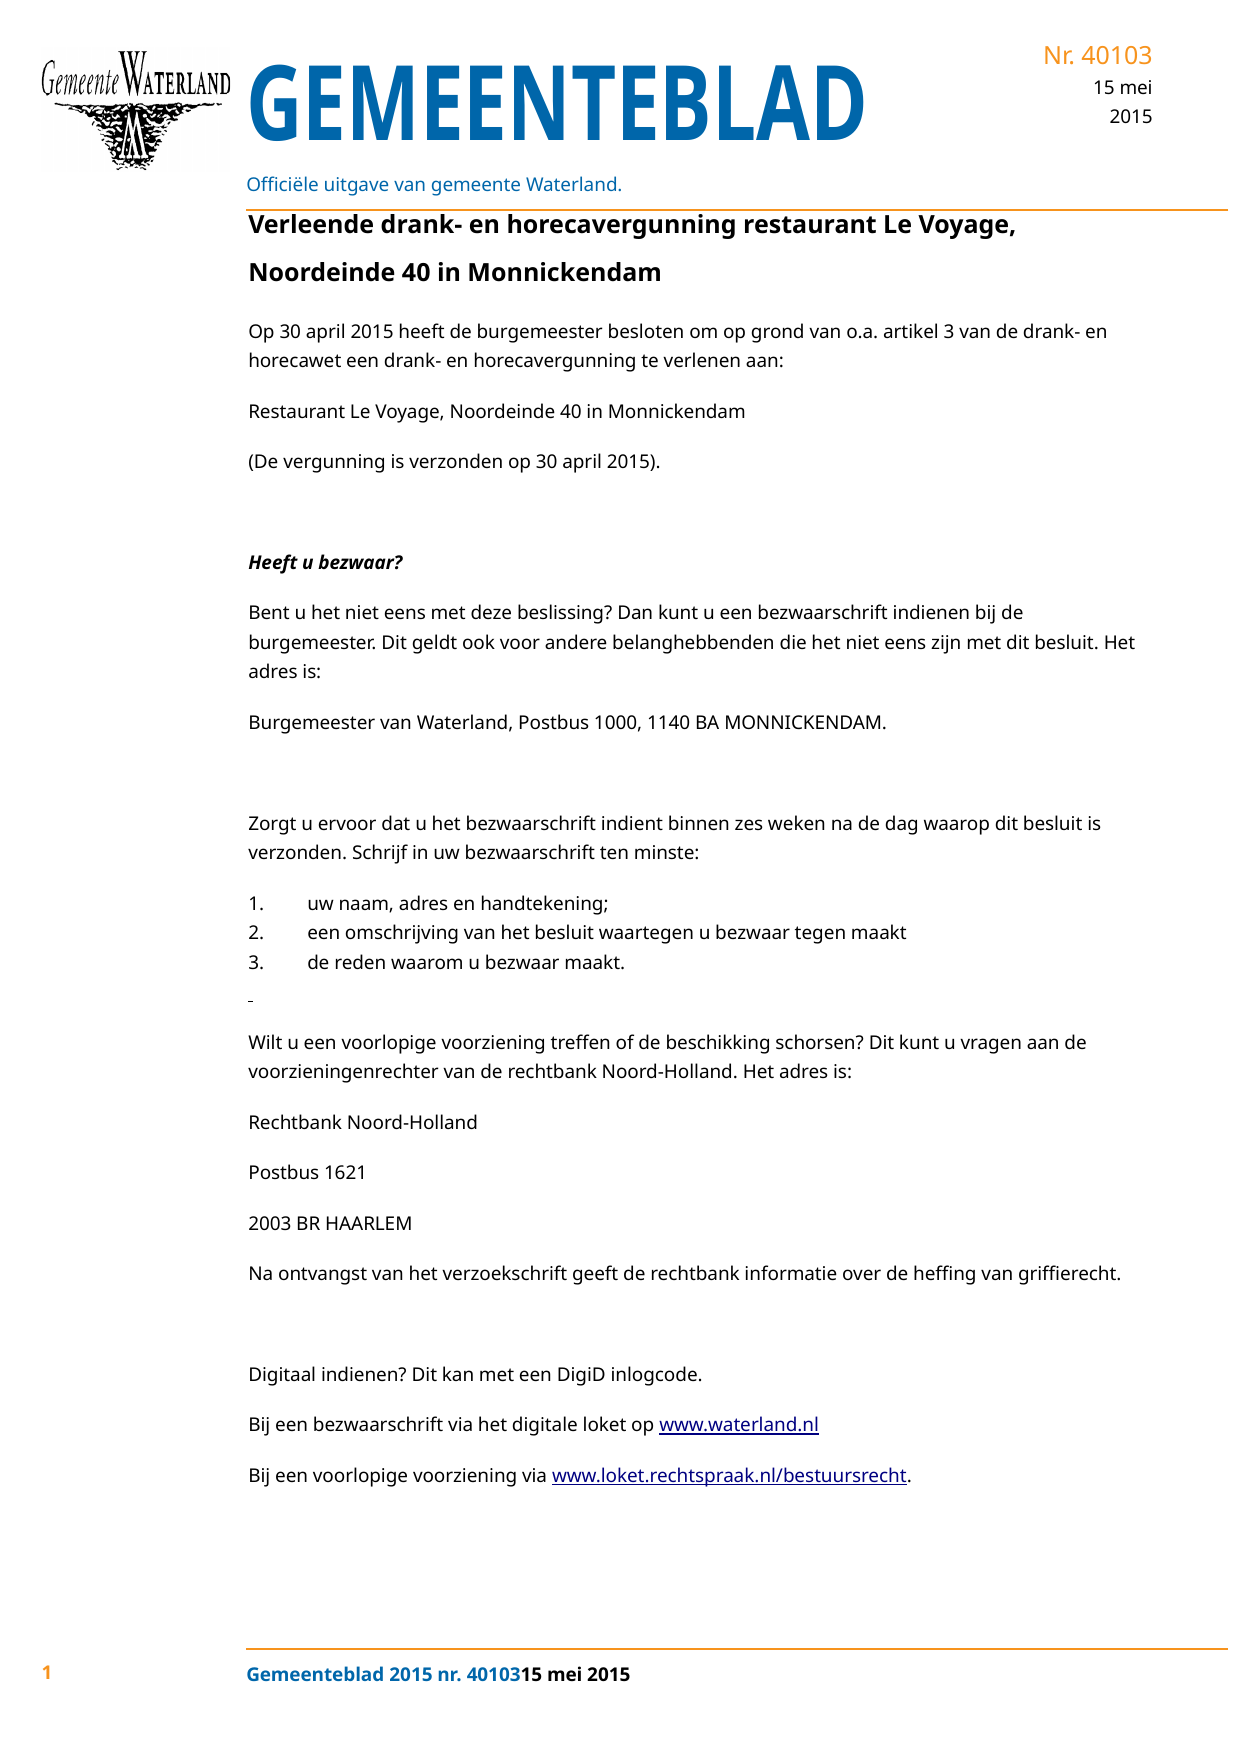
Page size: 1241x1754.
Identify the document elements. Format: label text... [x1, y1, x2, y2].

text Na ontvangst van het verzoekschrift geeft de rechtbank informatie over de heffing van griffierecht. [248, 1260, 1152, 1286]
text Op 30 april 2015 heeft de burgemeester besloten om op grond van o.a. artikel 3 van de drank- en horecawet een drank- en horecavergunning te verlenen aan: [248, 318, 1152, 373]
text 2003 BR HAARLEM [248, 1210, 1152, 1236]
text Postbus 1621 [248, 1159, 1152, 1185]
list de reden waarom u bezwaar maakt. [248, 949, 1152, 975]
text Burgemeester van Waterland, Postbus 1000, 1140 BA MONNICKENDAM. [248, 709, 1152, 735]
text (De vergunning is verzonden op 30 april 2015). [248, 448, 1152, 474]
text Bent u het niet eens met deze beslissing? Dan kunt u een bezwaarschrift indienen bij de burgemeester. Dit geldt ook voor andere belanghebbenden die het niet eens zijn met dit besluit. Het adres is: [248, 599, 1152, 684]
text Restaurant Le Voyage, Noordeinde 40 in Monnickendam [248, 398, 1152, 424]
list een omschrijving van het besluit waartegen u bezwaar tegen maakt [248, 919, 1152, 945]
text Rechtbank Noord-Holland [248, 1109, 1152, 1135]
text Zorgt u ervoor dat u het bezwaarschrift indient binnen zes weken na de dag waarop dit besluit is verzonden. Schrijf in uw bezwaarschrift ten minste: [248, 810, 1152, 865]
text Digitaal indienen? Dit kan met een DigiD inlogcode. [248, 1361, 1152, 1387]
text Bij een voorlopige voorziening via www.loket.rechtspraak.nl/bestuursrecht. [248, 1462, 1152, 1488]
text Verleende drank- en horecavergunning restaurant Le Voyage, Noordeinde 40 in Monnickendam [248, 211, 1152, 288]
text Heeft u bezwaar? [248, 549, 1152, 575]
list uw naam, adres en handtekening; [248, 890, 1152, 916]
picture [41, 47, 231, 172]
text Bij een bezwaarschrift via het digitale loket op www.waterland.nl [248, 1412, 1152, 1437]
text Wilt u een voorlopige voorziening treffen of de beschikking schorsen? Dit kunt u vragen aan de voorzieningenrechter van de rechtbank Noord-Holland. Het adres is: [248, 1029, 1152, 1084]
